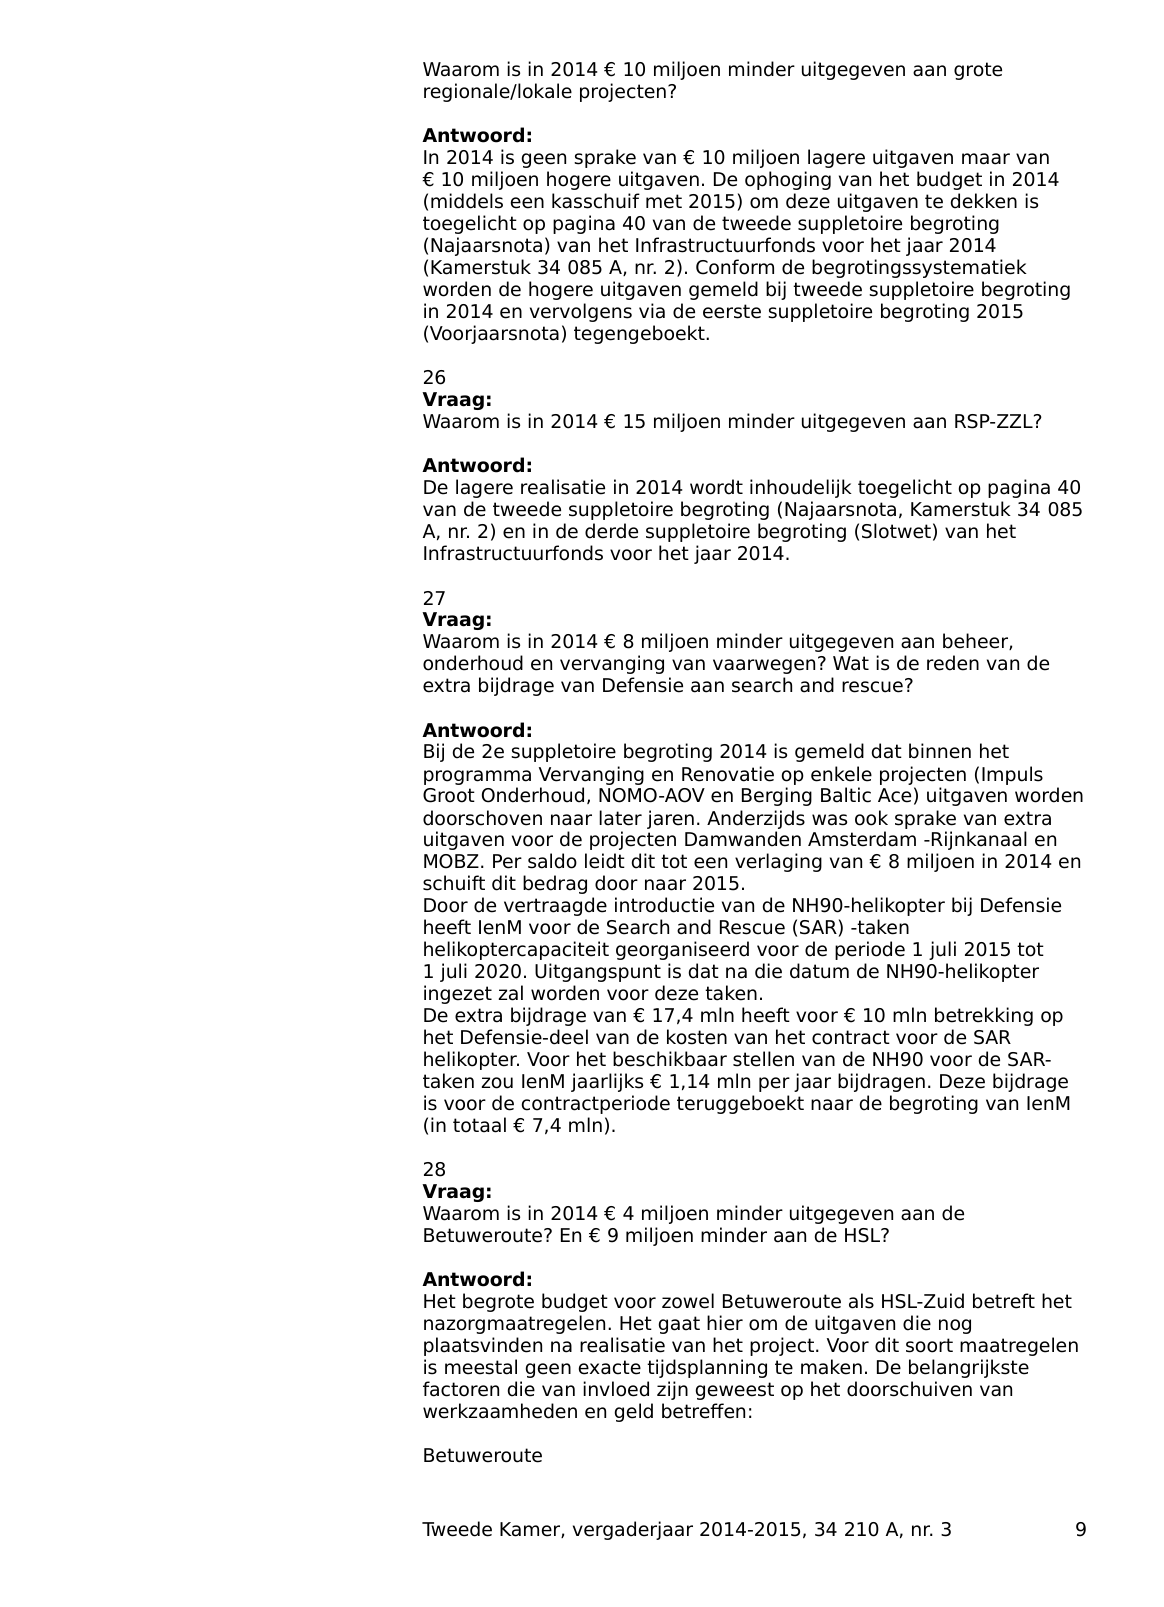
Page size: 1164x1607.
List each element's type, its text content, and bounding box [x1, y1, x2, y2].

text Het begrote budget voor zowel Betuweroute als HSL-Zuid betreft het nazorgmaatregelen. Het gaat hier om de uitgaven die nog plaatsvinden na realisatie van het project. Voor dit soort maatregelen is meestal geen exacte tijdsplanning te maken. De belangrijkste factoren die van invloed zijn geweest op het doorschuiven van werkzaamheden en geld betreffen: [422, 1291, 1087, 1423]
text Vraag: [422, 389, 1087, 411]
text In 2014 is geen sprake van € 10 miljoen lagere uitgaven maar van € 10 miljoen hogere uitgaven. De ophoging van het budget in 2014 (middels een kasschuif met 2015) om deze uitgaven te dekken is toegelicht op pagina 40 van de tweede suppletoire begroting (Najaarsnota) van het Infrastructuurfonds voor het jaar 2014 (Kamerstuk 34 085 A, nr. 2). Conform de begrotingssystematiek worden de hogere uitgaven gemeld bij tweede suppletoire begroting in 2014 en vervolgens via de eerste suppletoire begroting 2015 (Voorjaarsnota) tegengeboekt. [422, 147, 1087, 345]
text Waarom is in 2014 € 4 miljoen minder uitgegeven aan de Betuweroute? En € 9 miljoen minder aan de HSL? [422, 1203, 1087, 1247]
text Vraag: [422, 1181, 1087, 1203]
text Waarom is in 2014 € 10 miljoen minder uitgegeven aan grote regionale/lokale projecten? [422, 59, 1087, 103]
text 26 [422, 367, 1087, 389]
text Waarom is in 2014 € 15 miljoen minder uitgegeven aan RSP-ZZL? [422, 411, 1087, 433]
text Antwoord: [422, 1269, 1087, 1291]
text Antwoord: [422, 455, 1087, 477]
text Waarom is in 2014 € 8 miljoen minder uitgegeven aan beheer, onderhoud en vervanging van vaarwegen? Wat is de reden van de extra bijdrage van Defensie aan search and rescue? [422, 631, 1087, 697]
text Bij de 2e suppletoire begroting 2014 is gemeld dat binnen het programma Vervanging en Renovatie op enkele projecten (Impuls Groot Onderhoud, NOMO-AOV en Berging Baltic Ace) uitgaven worden doorschoven naar later jaren. Anderzijds was ook sprake van extra uitgaven voor de projecten Damwanden Amsterdam -Rijnkanaal en MOBZ. Per saldo leidt dit tot een verlaging van € 8 miljoen in 2014 en schuift dit bedrag door naar 2015. [422, 741, 1087, 895]
text Betuweroute [422, 1445, 1087, 1467]
text Door de vertraagde introductie van de NH90-helikopter bij Defensie heeft IenM voor de Search and Rescue (SAR) -taken helikoptercapaciteit georganiseerd voor de periode 1 juli 2015 tot 1 juli 2020. Uitgangspunt is dat na die datum de NH90-helikopter ingezet zal worden voor deze taken. [422, 895, 1087, 1005]
text De extra bijdrage van € 17,4 mln heeft voor € 10 mln betrekking op het Defensie-deel van de kosten van het contract voor de SAR helikopter. Voor het beschikbaar stellen van de NH90 voor de SAR-taken zou IenM jaarlijks € 1,14 mln per jaar bijdragen. Deze bijdrage is voor de contractperiode teruggeboekt naar de begroting van IenM (in totaal € 7,4 mln). [422, 1005, 1087, 1137]
text De lagere realisatie in 2014 wordt inhoudelijk toegelicht op pagina 40 van de tweede suppletoire begroting (Najaarsnota, Kamerstuk 34 085 A, nr. 2) en in de derde suppletoire begroting (Slotwet) van het Infrastructuurfonds voor het jaar 2014. [422, 477, 1087, 565]
text Vraag: [422, 609, 1087, 631]
text Antwoord: [422, 719, 1087, 741]
text Antwoord: [422, 125, 1087, 147]
text 27 [422, 587, 1087, 609]
text 28 [422, 1159, 1087, 1181]
